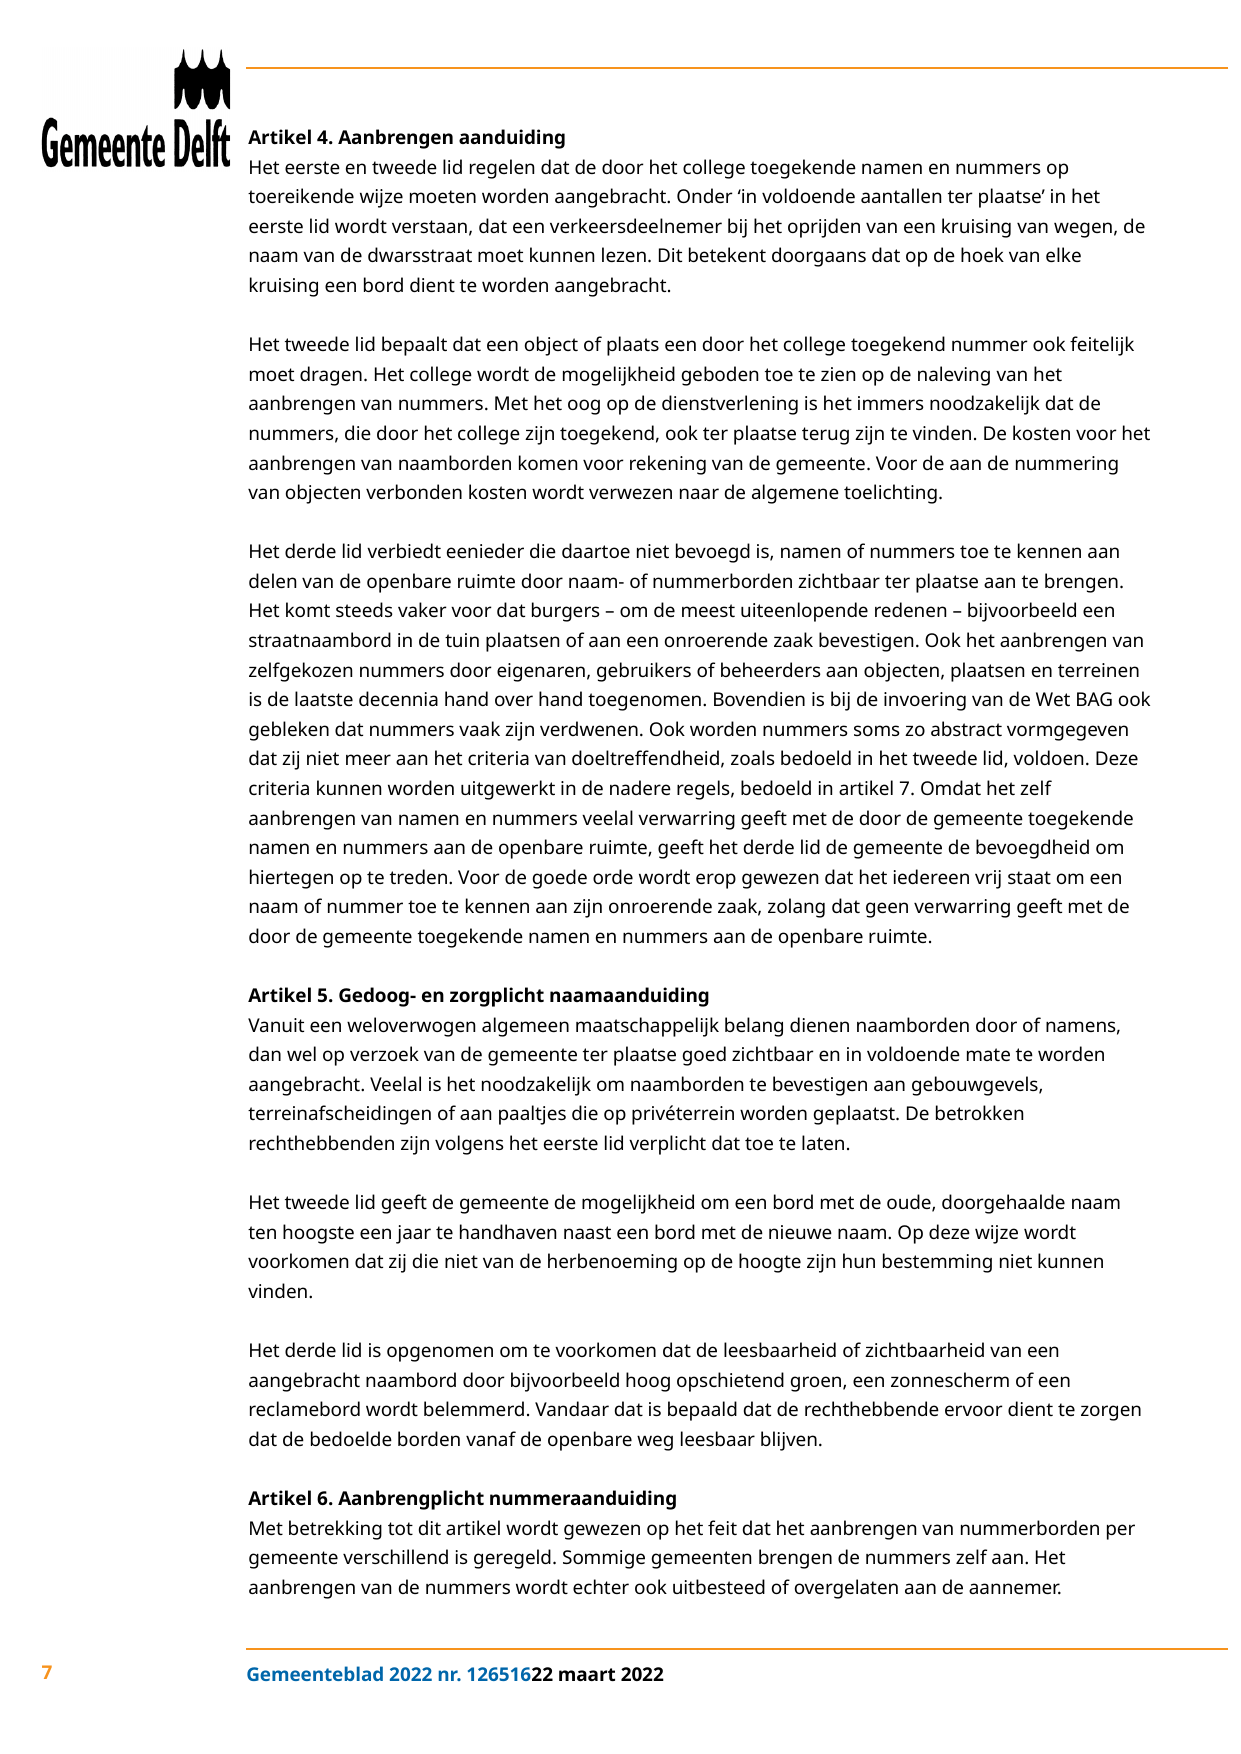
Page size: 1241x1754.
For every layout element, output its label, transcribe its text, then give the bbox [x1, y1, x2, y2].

text Het tweede lid bepaalt dat een object of plaats een door het college toegekend nummer ook feitelijk moet dragen. Het college wordt de mogelijkheid geboden toe te zien op de naleving van het aanbrengen van nummers. Met het oog op de dienstverlening is het immers noodzakelijk dat de nummers, die door het college zijn toegekend, ook ter plaatse terug zijn te vinden. De kosten voor het aanbrengen van naamborden komen voor rekening van de gemeente. Voor de aan de nummering van objecten verbonden kosten wordt verwezen naar de algemene toelichting. [248, 331, 1152, 505]
text Artikel 4. Aanbrengen aanduiding [248, 124, 1152, 150]
picture [41, 47, 231, 172]
text Artikel 6. Aanbrengplicht nummeraanduiding [248, 1485, 1152, 1511]
text Het derde lid is opgenomen om te voorkomen dat de leesbaarheid of zichtbaarheid van een aangebracht naambord door bijvoorbeeld hoog opschietend groen, een zonnescherm of een reclamebord wordt belemmerd. Vandaar dat is bepaald dat de rechthebbende ervoor dient te zorgen dat de bedoelde borden vanaf de openbare weg leesbaar blijven. [248, 1337, 1152, 1452]
text Met betrekking tot dit artikel wordt gewezen op het feit dat het aanbrengen van nummerborden per gemeente verschillend is geregeld. Sommige gemeenten brengen de nummers zelf aan. Het aanbrengen van de nummers wordt echter ook uitbesteed of overgelaten aan de aannemer. [248, 1515, 1152, 1600]
text Het derde lid verbiedt eenieder die daartoe niet bevoegd is, namen of nummers toe te kennen aan delen van de openbare ruimte door naam- of nummerborden zichtbaar ter plaatse aan te brengen. Het komt steeds vaker voor dat burgers – om de meest uiteenlopende redenen – bijvoorbeeld een straatnaambord in de tuin plaatsen of aan een onroerende zaak bevestigen. Ook het aanbrengen van zelfgekozen nummers door eigenaren, gebruikers of beheerders aan objecten, plaatsen en terreinen is de laatste decennia hand over hand toegenomen. Bovendien is bij de invoering van de Wet BAG ook gebleken dat nummers vaak zijn verdwenen. Ook worden nummers soms zo abstract vormgegeven dat zij niet meer aan het criteria van doeltreffendheid, zoals bedoeld in het tweede lid, voldoen. Deze criteria kunnen worden uitgewerkt in de nadere regels, bedoeld in artikel 7. Omdat het zelf aanbrengen van namen en nummers veelal verwarring geeft met de door de gemeente toegekende namen en nummers aan de openbare ruimte, geeft het derde lid de gemeente de bevoegdheid om hiertegen op te treden. Voor de goede orde wordt erop gewezen dat het iedereen vrij staat om een naam of nummer toe te kennen aan zijn onroerende zaak, zolang dat geen verwarring geeft met de door de gemeente toegekende namen en nummers aan de openbare ruimte. [248, 538, 1152, 949]
text Het eerste en tweede lid regelen dat de door het college toegekende namen en nummers op toereikende wijze moeten worden aangebracht. Onder ‘in voldoende aantallen ter plaatse’ in het eerste lid wordt verstaan, dat een verkeersdeelnemer bij het oprijden van een kruising van wegen, de naam van de dwarsstraat moet kunnen lezen. Dit betekent doorgaans dat op de hoek van elke kruising een bord dient te worden aangebracht. [248, 154, 1152, 298]
text Vanuit een weloverwogen algemeen maatschappelijk belang dienen naamborden door of namens, dan wel op verzoek van de gemeente ter plaatse goed zichtbaar en in voldoende mate te worden aangebracht. Veelal is het noodzakelijk om naamborden te bevestigen aan gebouwgevels, terreinafscheidingen of aan paaltjes die op privéterrein worden geplaatst. De betrokken rechthebbenden zijn volgens het eerste lid verplicht dat toe te laten. [248, 1012, 1152, 1156]
text Het tweede lid geeft de gemeente de mogelijkheid om een bord met de oude, doorgehaalde naam ten hoogste een jaar te handhaven naast een bord met de nieuwe naam. Op deze wijze wordt voorkomen dat zij die niet van de herbenoeming op de hoogte zijn hun bestemming niet kunnen vinden. [248, 1189, 1152, 1304]
text Artikel 5. Gedoog- en zorgplicht naamaanduiding [248, 982, 1152, 1008]
